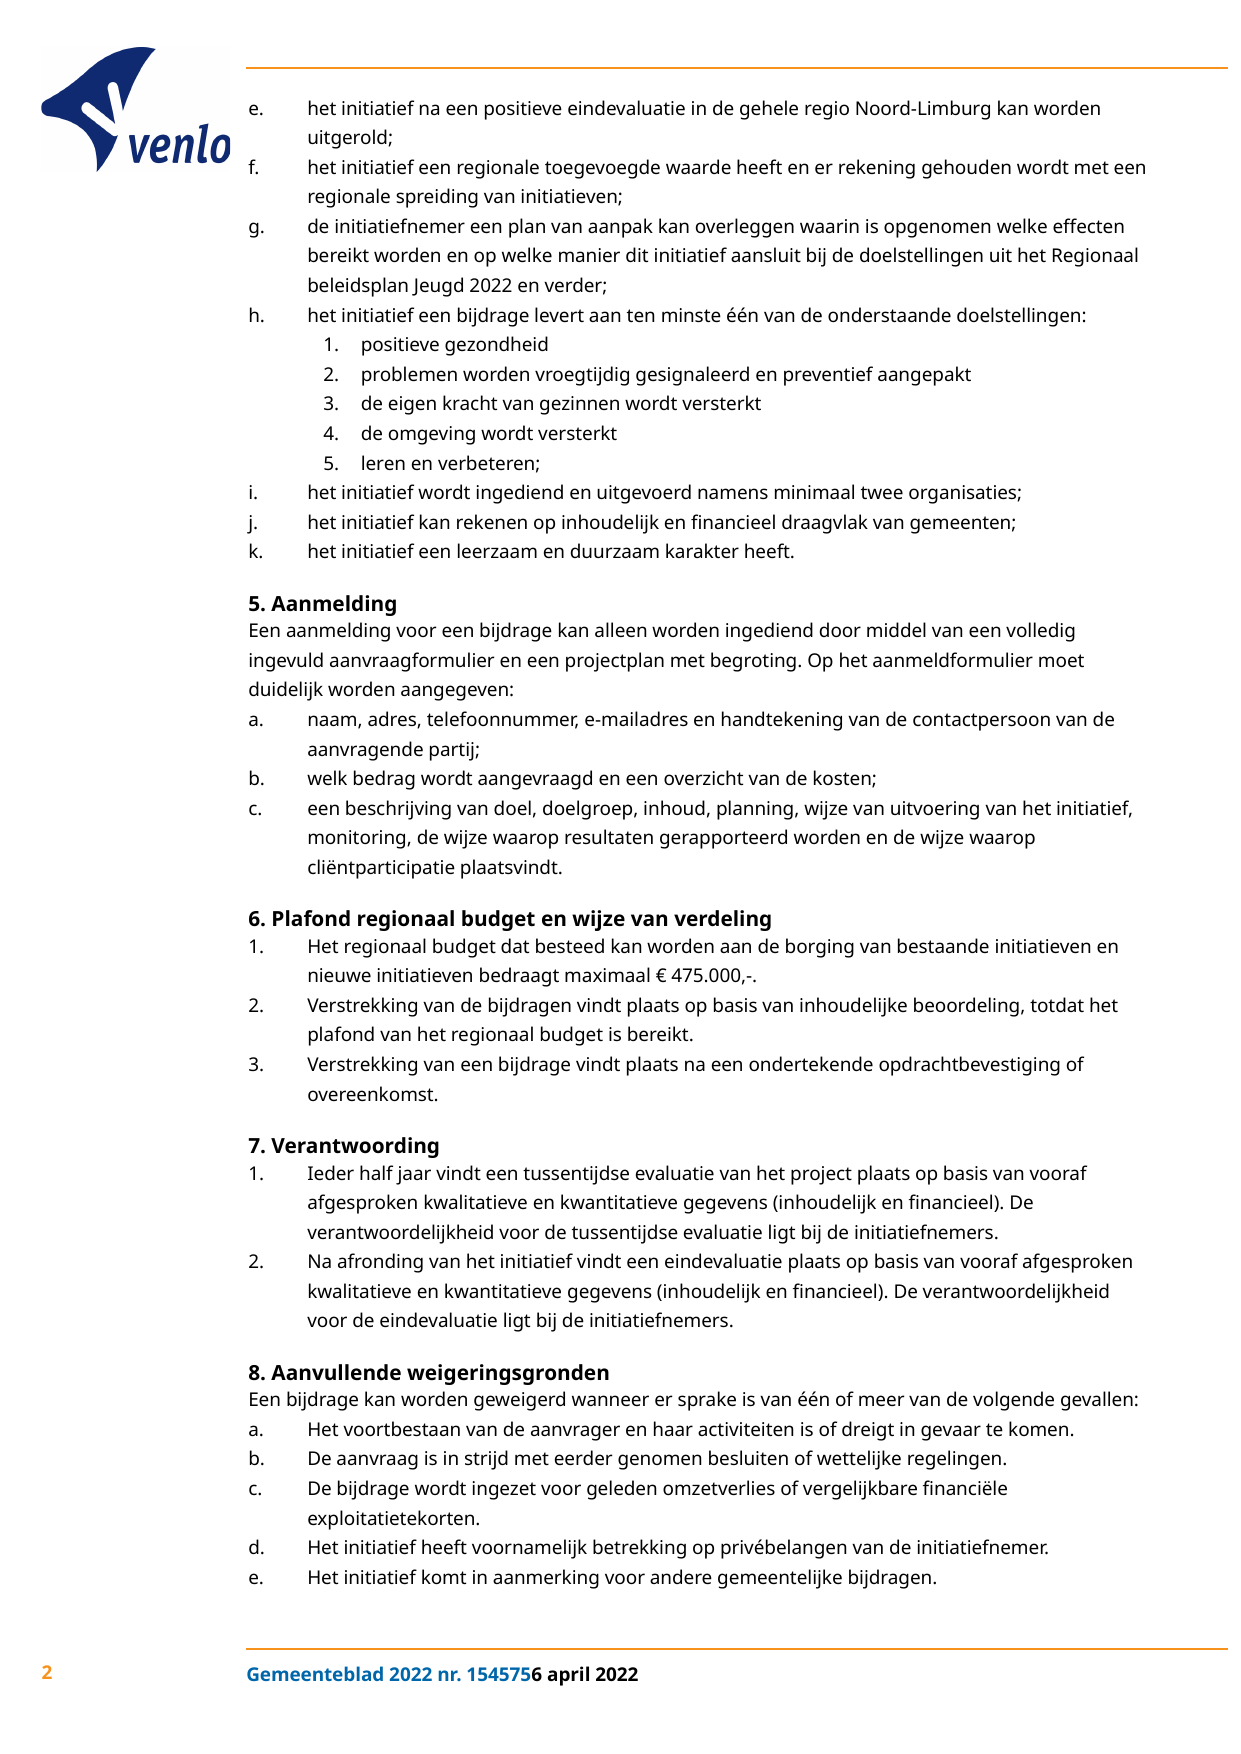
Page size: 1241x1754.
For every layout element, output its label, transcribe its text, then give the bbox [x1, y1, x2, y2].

list Het initiatief heeft voornamelijk betrekking op privébelangen van de initiatiefnemer. [248, 1534, 1152, 1560]
text 6. Plafond regionaal budget en wijze van verdeling [248, 904, 1152, 933]
text 7. Verantwoording [248, 1131, 1152, 1160]
list het initiatief een regionale toegevoegde waarde heeft en er rekening gehouden wordt met een regionale spreiding van initiatieven; [248, 154, 1152, 209]
list Ieder half jaar vindt een tussentijdse evaluatie van het project plaats op basis van vooraf afgesproken kwalitatieve en kwantitatieve gegevens (inhoudelijk en financieel). De verantwoordelijkheid voor de tussentijdse evaluatie ligt bij de initiatiefnemers. [248, 1160, 1152, 1244]
text Een bijdrage kan worden geweigerd wanneer er sprake is van één of meer van de volgende gevallen: [248, 1386, 1152, 1412]
list Het initiatief komt in aanmerking voor andere gemeentelijke bijdragen. [248, 1564, 1152, 1590]
list naam, adres, telefoonnummer, e-mailadres en handtekening van de contactpersoon van de aanvragende partij; [248, 706, 1152, 761]
list het initiatief een leerzaam en duurzaam karakter heeft. [248, 538, 1152, 564]
list leren en verbeteren; [323, 450, 1152, 476]
list Het voortbestaan van de aanvrager en haar activiteiten is of dreigt in gevaar te komen. [248, 1416, 1152, 1442]
list Na afronding van het initiatief vindt een eindevaluatie plaats op basis van vooraf afgesproken kwalitatieve en kwantitatieve gegevens (inhoudelijk en financieel). De verantwoordelijkheid voor de eindevaluatie ligt bij de initiatiefnemers. [248, 1248, 1152, 1333]
picture [41, 47, 231, 172]
list de omgeving wordt versterkt [323, 420, 1152, 446]
list een beschrijving van doel, doelgroep, inhoud, planning, wijze van uitvoering van het initiatief, monitoring, de wijze waarop resultaten gerapporteerd worden en de wijze waarop cliëntparticipatie plaatsvindt. [248, 795, 1152, 880]
list het initiatief kan rekenen op inhoudelijk en financieel draagvlak van gemeenten; [248, 509, 1152, 535]
text Een aanmelding voor een bijdrage kan alleen worden ingediend door middel van een volledig ingevuld aanvraagformulier en een projectplan met begroting. Op het aanmeldformulier moet duidelijk worden aangegeven: [248, 617, 1152, 702]
list het initiatief na een positieve eindevaluatie in de gehele regio Noord-Limburg kan worden uitgerold; [248, 95, 1152, 150]
text 5. Aanmelding [248, 589, 1152, 617]
list Verstrekking van een bijdrage vindt plaats na een ondertekende opdrachtbevestiging of overeenkomst. [248, 1051, 1152, 1107]
list de eigen kracht van gezinnen wordt versterkt [323, 391, 1152, 416]
text 8. Aanvullende weigeringsgronden [248, 1358, 1152, 1386]
list De bijdrage wordt ingezet voor geleden omzetverlies of vergelijkbare financiële exploitatietekorten. [248, 1475, 1152, 1531]
list positieve gezondheid [323, 331, 1152, 357]
list welk bedrag wordt aangevraagd en een overzicht van de kosten; [248, 765, 1152, 791]
list het initiatief wordt ingediend en uitgevoerd namens minimaal twee organisaties; [248, 479, 1152, 505]
list problemen worden vroegtijdig gesignaleerd en preventief aangepakt [323, 361, 1152, 387]
list het initiatief een bijdrage levert aan ten minste één van de onderstaande doelstellingen: [248, 302, 1152, 328]
list de initiatiefnemer een plan van aanpak kan overleggen waarin is opgenomen welke effecten bereikt worden en op welke manier dit initiatief aansluit bij de doelstellingen uit het Regionaal beleidsplan Jeugd 2022 en verder; [248, 213, 1152, 298]
list Het regionaal budget dat besteed kan worden aan de borging van bestaande initiatieven en nieuwe initiatieven bedraagt maximaal € 475.000,-. [248, 933, 1152, 988]
list De aanvraag is in strijd met eerder genomen besluiten of wettelijke regelingen. [248, 1446, 1152, 1471]
list Verstrekking van de bijdragen vindt plaats op basis van inhoudelijke beoordeling, totdat het plafond van het regionaal budget is bereikt. [248, 992, 1152, 1047]
